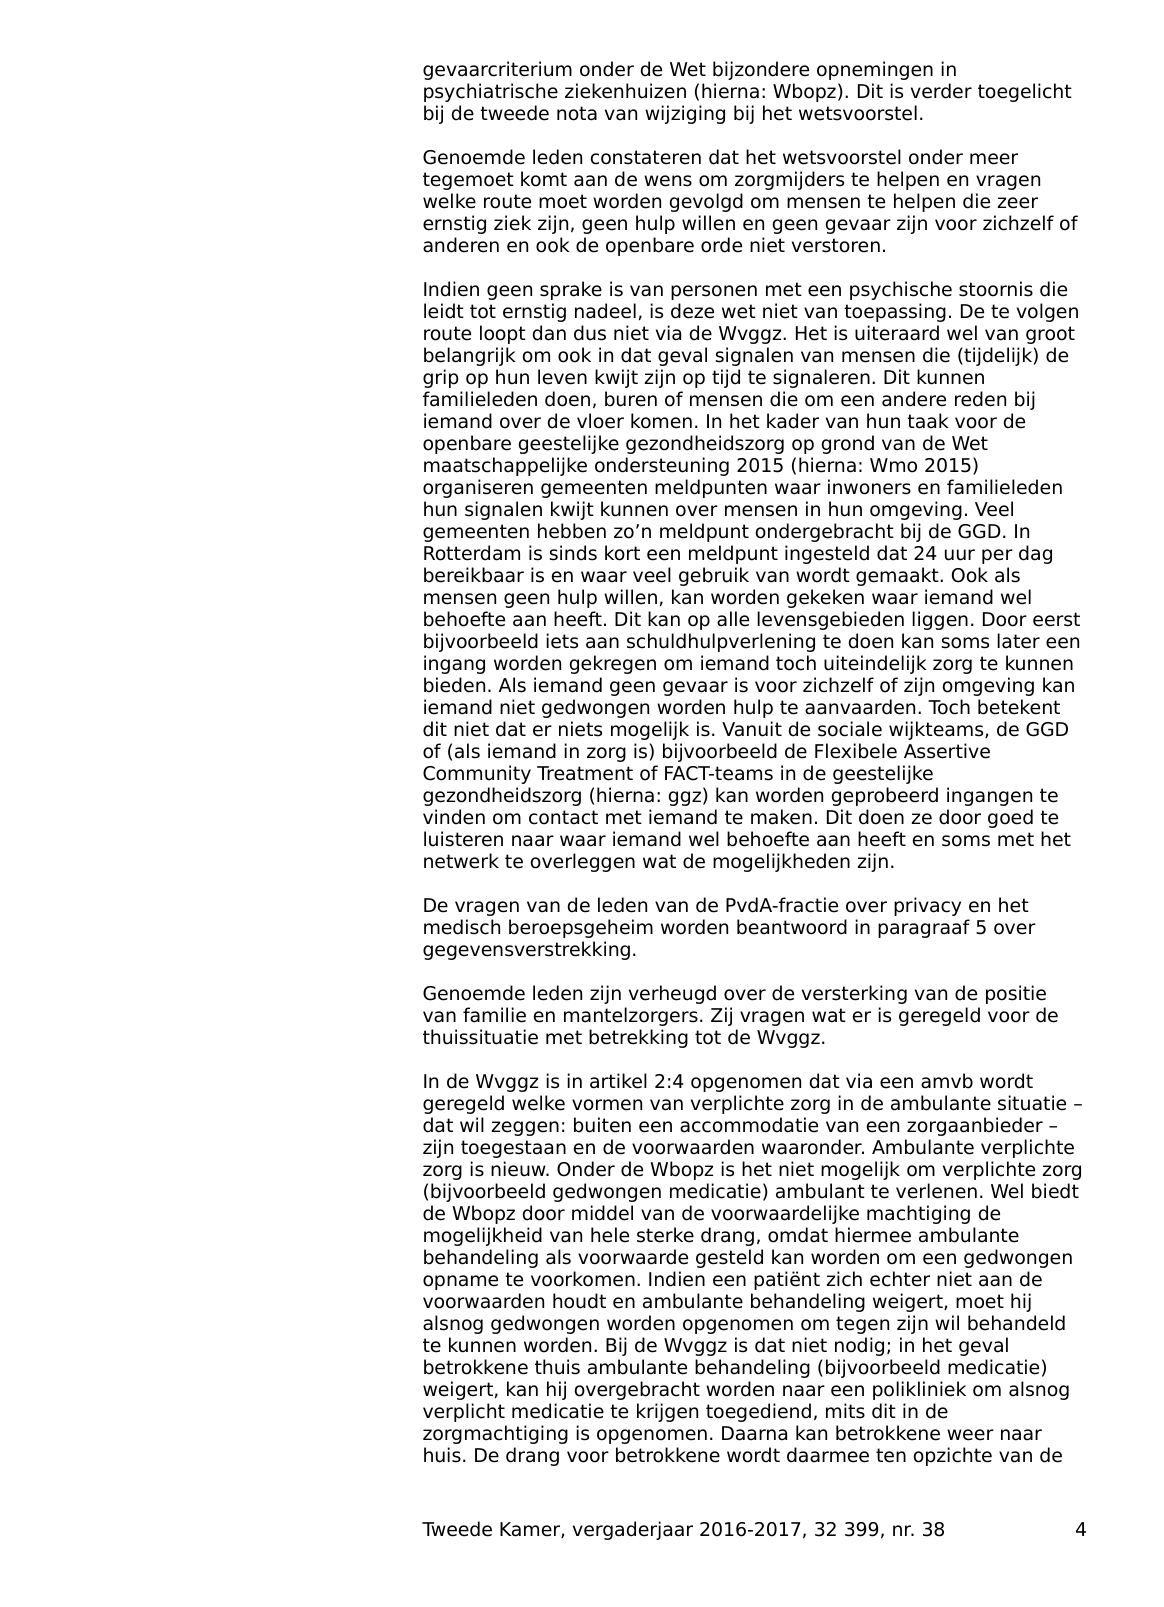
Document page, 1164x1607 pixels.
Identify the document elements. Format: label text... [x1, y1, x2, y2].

text In de Wvggz is in artikel 2:4 opgenomen dat via een amvb wordt geregeld welke vormen van verplichte zorg in de ambulante situatie – dat wil zeggen: buiten een accommodatie van een zorgaanbieder – zijn toegestaan en de voorwaarden waaronder. Ambulante verplichte zorg is nieuw. Onder de Wbopz is het niet mogelijk om verplichte zorg (bijvoorbeeld gedwongen medicatie) ambulant te verlenen. Wel biedt de Wbopz door middel van de voorwaardelijke machtiging de mogelijkheid van hele sterke drang, omdat hiermee ambulante behandeling als voorwaarde gesteld kan worden om een gedwongen opname te voorkomen. Indien een patiënt zich echter niet aan de voorwaarden houdt en ambulante behandeling weigert, moet hij alsnog gedwongen worden opgenomen om tegen zijn wil behandeld te kunnen worden. Bij de Wvggz is dat niet nodig; in het geval betrokkene thuis ambulante behandeling (bijvoorbeeld medicatie) weigert, kan hij overgebracht worden naar een polikliniek om alsnog verplicht medicatie te krijgen toegediend, mits dit in de zorgmachtiging is opgenomen. Daarna kan betrokkene weer naar huis. De drang voor betrokkene wordt daarmee ten opzichte van de [422, 1071, 1087, 1467]
text De vragen van de leden van de PvdA-fractie over privacy en het medisch beroepsgeheim worden beantwoord in paragraaf 5 over gegevensverstrekking. [422, 895, 1087, 961]
text Indien geen sprake is van personen met een psychische stoornis die leidt tot ernstig nadeel, is deze wet niet van toepassing. De te volgen route loopt dan dus niet via de Wvggz. Het is uiteraard wel van groot belangrijk om ook in dat geval signalen van mensen die (tijdelijk) de grip op hun leven kwijt zijn op tijd te signaleren. Dit kunnen familieleden doen, buren of mensen die om een andere reden bij iemand over de vloer komen. In het kader van hun taak voor de openbare geestelijke gezondheidszorg op grond van de Wet maatschappelijke ondersteuning 2015 (hierna: Wmo 2015) organiseren gemeenten meldpunten waar inwoners en familieleden hun signalen kwijt kunnen over mensen in hun omgeving. Veel gemeenten hebben zo’n meldpunt ondergebracht bij de GGD. In Rotterdam is sinds kort een meldpunt ingesteld dat 24 uur per dag bereikbaar is en waar veel gebruik van wordt gemaakt. Ook als mensen geen hulp willen, kan worden gekeken waar iemand wel behoefte aan heeft. Dit kan op alle levensgebieden liggen. Door eerst bijvoorbeeld iets aan schuldhulpverlening te doen kan soms later een ingang worden gekregen om iemand toch uiteindelijk zorg te kunnen bieden. Als iemand geen gevaar is voor zichzelf of zijn omgeving kan iemand niet gedwongen worden hulp te aanvaarden. Toch betekent dit niet dat er niets mogelijk is. Vanuit de sociale wijkteams, de GGD of (als iemand in zorg is) bijvoorbeeld de Flexibele Assertive Community Treatment of FACT-teams in de geestelijke gezondheidszorg (hierna: ggz) kan worden geprobeerd ingangen te vinden om contact met iemand te maken. Dit doen ze door goed te luisteren naar waar iemand wel behoefte aan heeft en soms met het netwerk te overleggen wat de mogelijkheden zijn. [422, 279, 1087, 873]
text Genoemde leden zijn verheugd over de versterking van de positie van familie en mantelzorgers. Zij vragen wat er is geregeld voor de thuissituatie met betrekking tot de Wvggz. [422, 983, 1087, 1049]
text gevaarcriterium onder de Wet bijzondere opnemingen in psychiatrische ziekenhuizen (hierna: Wbopz). Dit is verder toegelicht bij de tweede nota van wijziging bij het wetsvoorstel. [422, 59, 1087, 125]
text Genoemde leden constateren dat het wetsvoorstel onder meer tegemoet komt aan de wens om zorgmijders te helpen en vragen welke route moet worden gevolgd om mensen te helpen die zeer ernstig ziek zijn, geen hulp willen en geen gevaar zijn voor zichzelf of anderen en ook de openbare orde niet verstoren. [422, 147, 1087, 257]
